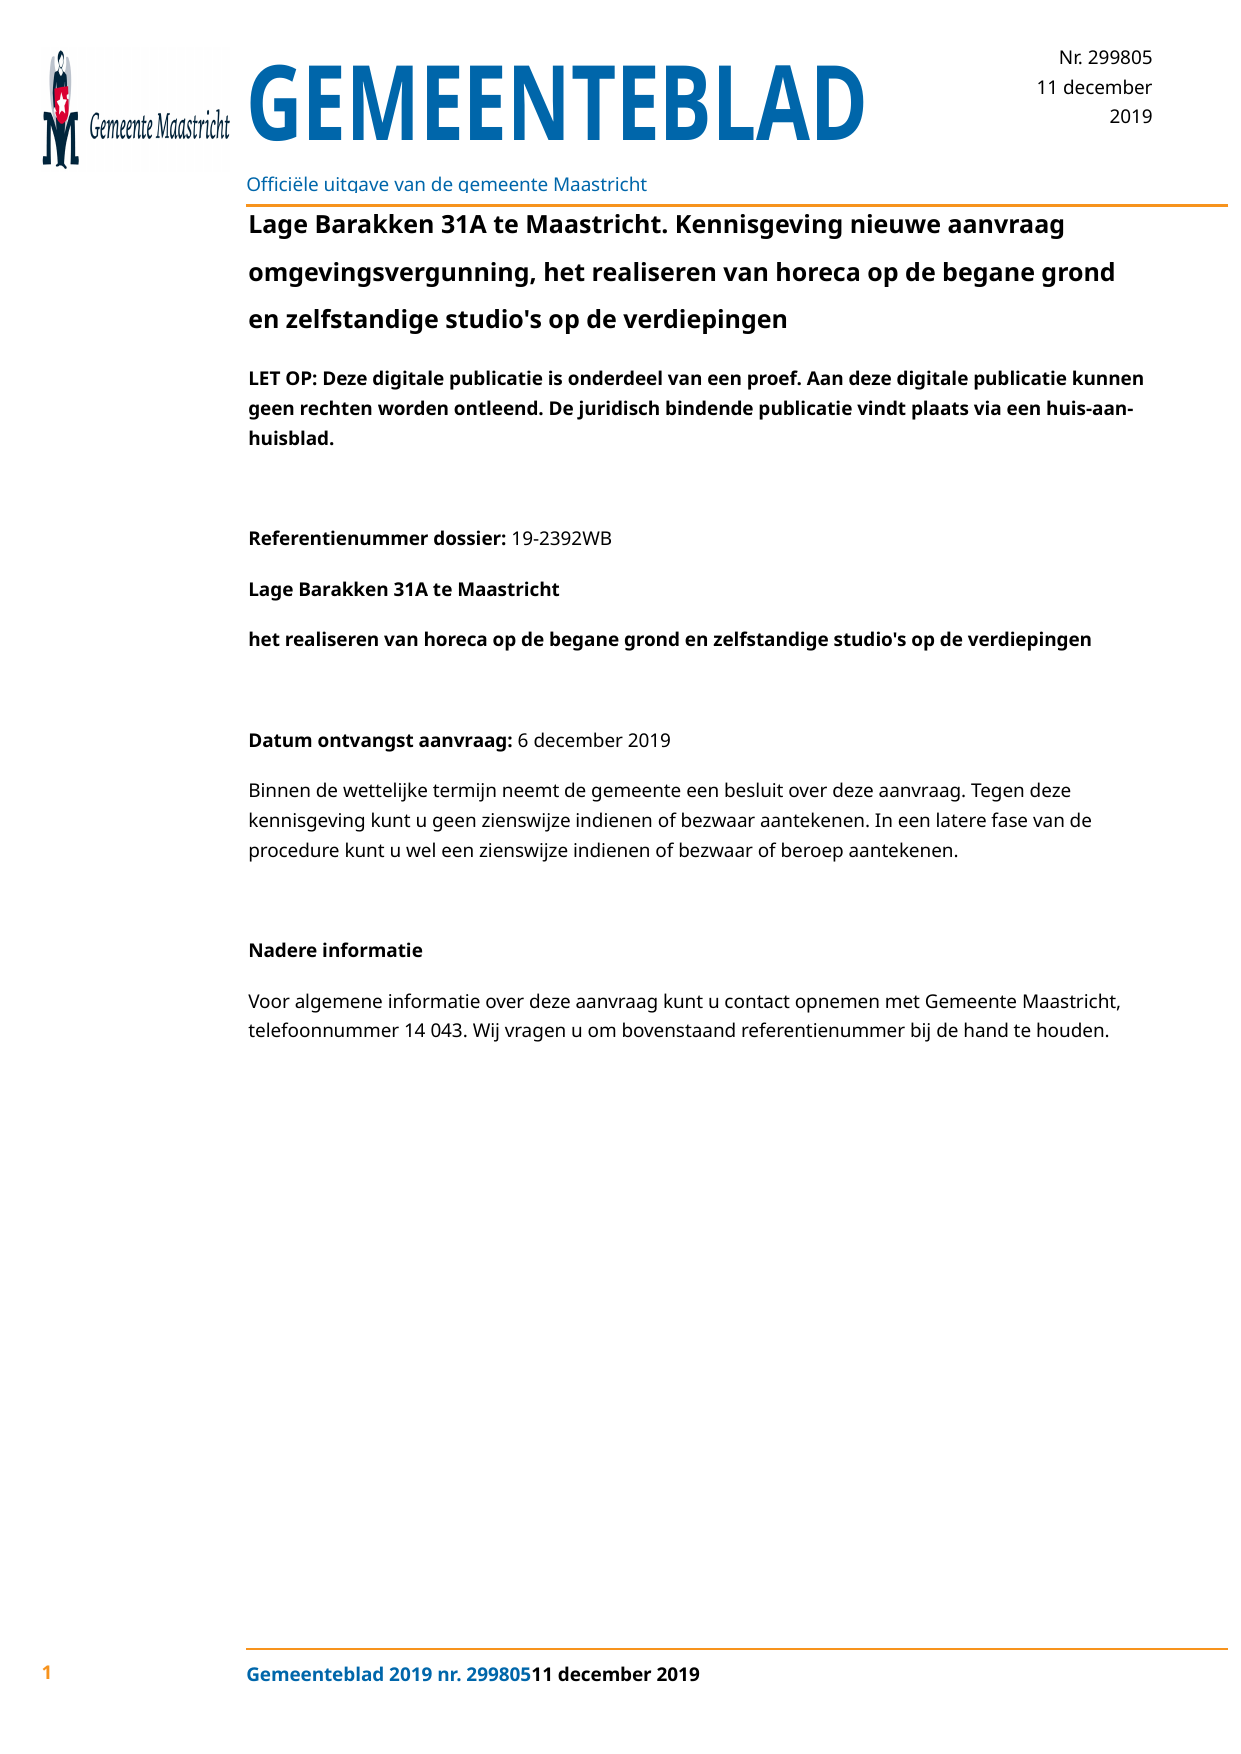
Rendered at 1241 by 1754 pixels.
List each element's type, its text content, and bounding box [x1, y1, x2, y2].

text Lage Barakken 31A te Maastricht [248, 576, 1152, 602]
text Binnen de wettelijke termijn neemt de gemeente een besluit over deze aanvraag. Tegen deze kennisgeving kunt u geen zienswijze indienen of bezwaar aantekenen. In een latere fase van de procedure kunt u wel een zienswijze indienen of bezwaar of beroep aantekenen. [248, 778, 1152, 862]
text Datum ontvangst aanvraag: 6 december 2019 [248, 727, 1152, 753]
text het realiseren van horeca op de begane grond en zelfstandige studio's op de verdiepingen [248, 626, 1152, 652]
text Lage Barakken 31A te Maastricht. Kennisgeving nieuwe aanvraag omgevingsvergunning, het realiseren van horeca op de begane grond en zelfstandige studio's op de verdiepingen [248, 207, 1152, 336]
text LET OP: Deze digitale publicatie is onderdeel van een proef. Aan deze digitale publicatie kunnen geen rechten worden ontleend. De juridisch bindende publicatie vindt plaats via een huis-aan-huisblad. [248, 366, 1152, 450]
text Referentienummer dossier: 19-2392WB [248, 526, 1152, 551]
text Nadere informatie [248, 938, 1152, 963]
picture [41, 47, 231, 172]
text Voor algemene informatie over deze aanvraag kunt u contact opnemen met Gemeente Maastricht, telefoonnummer 14 043. Wij vragen u om bovenstaand referentienummer bij de hand te houden. [248, 988, 1152, 1043]
